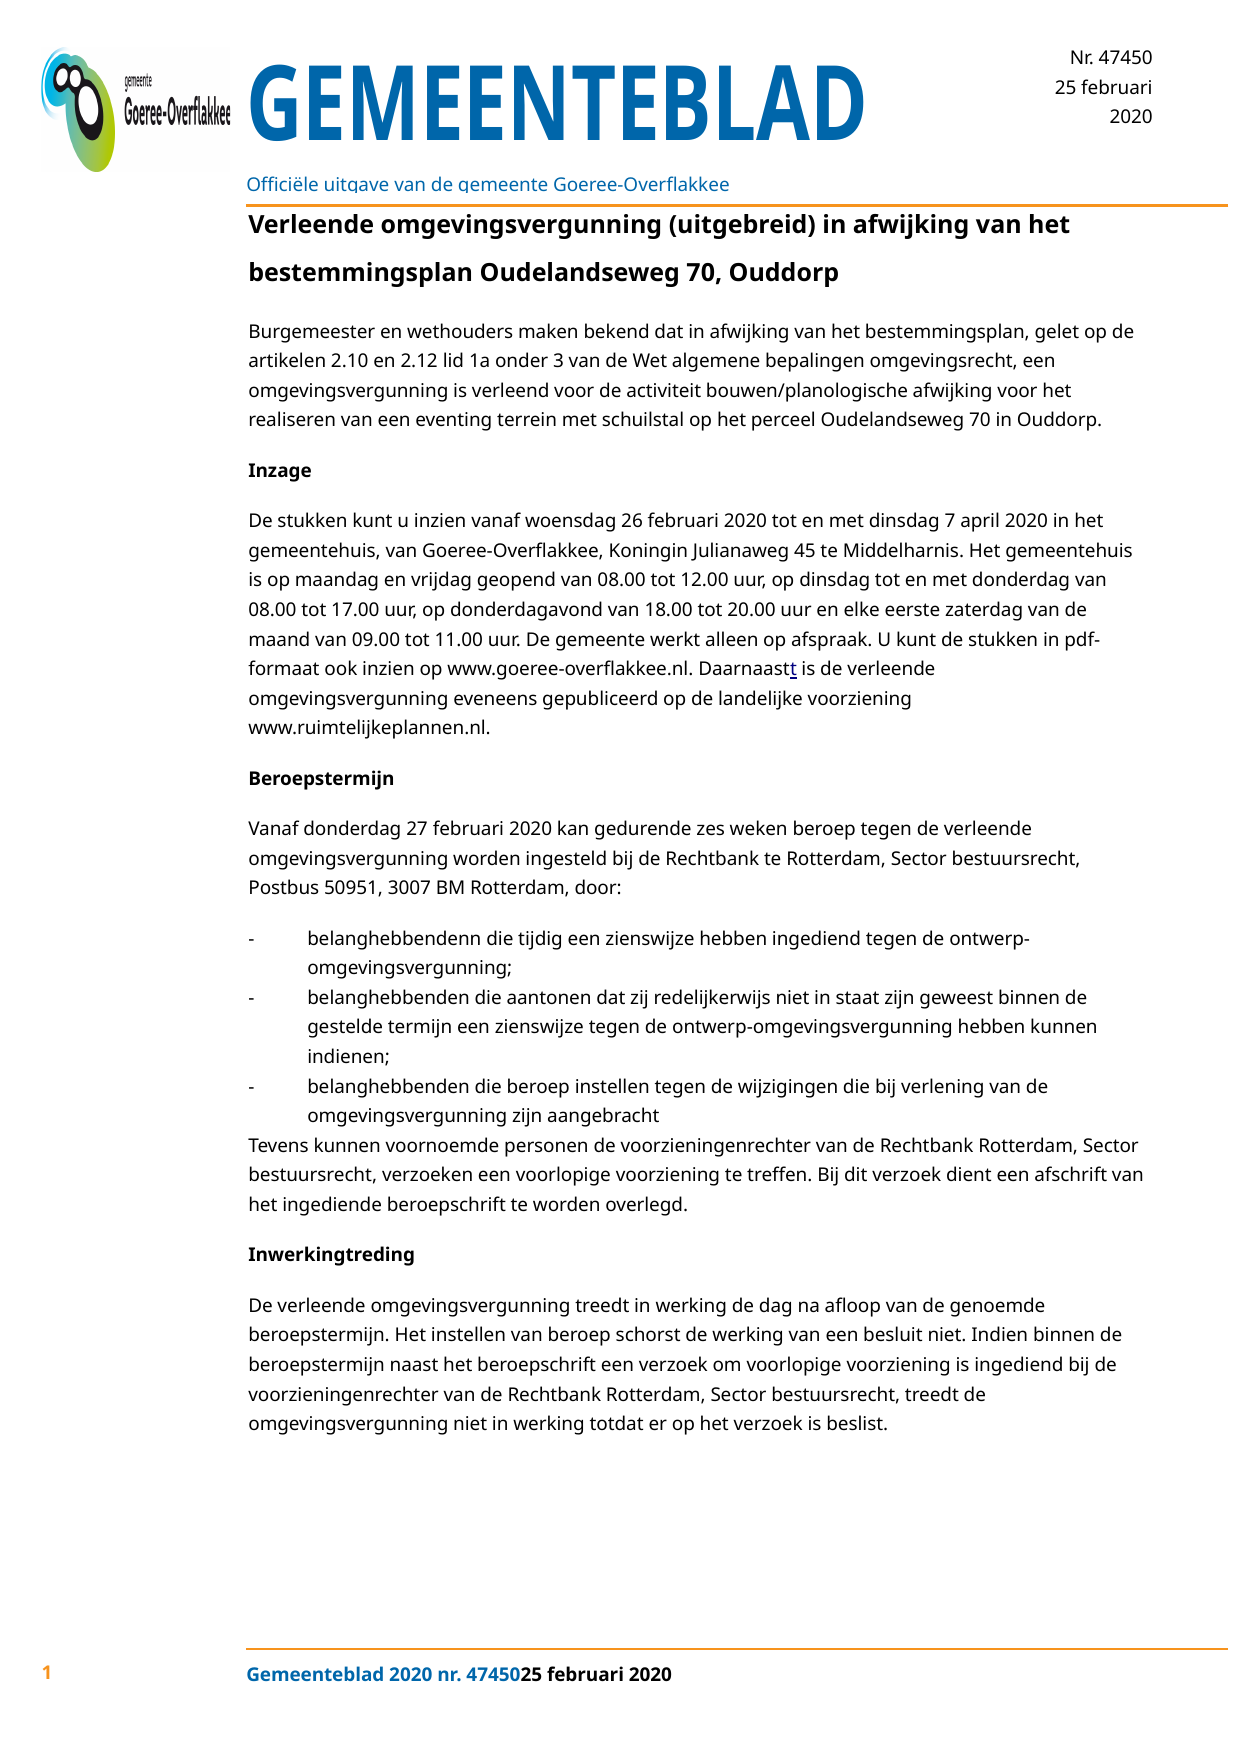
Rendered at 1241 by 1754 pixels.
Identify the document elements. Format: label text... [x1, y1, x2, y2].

picture [41, 47, 231, 172]
list belanghebbendenn die tijdig een zienswijze hebben ingediend tegen de ontwerp-omgevingsvergunning; [248, 925, 1152, 980]
text Burgemeester en wethouders maken bekend dat in afwijking van het bestemmingsplan, gelet op de artikelen 2.10 en 2.12 lid 1a onder 3 van de Wet algemene bepalingen omgevingsrecht, een omgevingsvergunning is verleend voor de activiteit bouwen/planologische afwijking voor het realiseren van een eventing terrein met schuilstal op het perceel Oudelandseweg 70 in Ouddorp. [248, 318, 1152, 432]
text Inwerkingtreding [248, 1242, 1152, 1267]
text Beroepstermijn [248, 765, 1152, 791]
text Vanaf donderdag 27 februari 2020 kan gedurende zes weken beroep tegen de verleende omgevingsvergunning worden ingesteld bij de Rechtbank te Rotterdam, Sector bestuursrecht, Postbus 50951, 3007 BM Rotterdam, door: [248, 815, 1152, 900]
text Tevens kunnen voornoemde personen de voorzieningenrechter van de Rechtbank Rotterdam, Sector bestuursrecht, verzoeken een voorlopige voorziening te treffen. Bij dit verzoek dient een afschrift van het ingediende beroepschrift te worden overlegd. [248, 1132, 1152, 1217]
text De verleende omgevingsvergunning treedt in werking de dag na afloop van de genoemde beroepstermijn. Het instellen van beroep schorst de werking van een besluit niet. Indien binnen de beroepstermijn naast het beroepschrift een verzoek om voorlopige voorziening is ingediend bij de voorzieningenrechter van de Rechtbank Rotterdam, Sector bestuursrecht, treedt de omgevingsvergunning niet in werking totdat er op het verzoek is beslist. [248, 1292, 1152, 1436]
text Inzage [248, 457, 1152, 483]
text Verleende omgevingsvergunning (uitgebreid) in afwijking van het bestemmingsplan Oudelandseweg 70, Ouddorp [248, 207, 1152, 288]
list belanghebbenden die aantonen dat zij redelijkerwijs niet in staat zijn geweest binnen de gestelde termijn een zienswijze tegen de ontwerp-omgevingsvergunning hebben kunnen indienen; [248, 984, 1152, 1069]
text De stukken kunt u inzien vanaf woensdag 26 februari 2020 tot en met dinsdag 7 april 2020 in het gemeentehuis, van Goeree-Overflakkee, Koningin Julianaweg 45 te Middelharnis. Het gemeentehuis is op maandag en vrijdag geopend van 08.00 tot 12.00 uur, op dinsdag tot en met donderdag van 08.00 tot 17.00 uur, op donderdagavond van 18.00 tot 20.00 uur en elke eerste zaterdag van de maand van 09.00 tot 11.00 uur. De gemeente werkt alleen op afspraak. U kunt de stukken in pdf-formaat ook inzien op www.goeree-overflakkee.nl. Daarnaastt is de verleende omgevingsvergunning eveneens gepubliceerd op de landelijke voorziening www.ruimtelijkeplannen.nl. [248, 507, 1152, 740]
list belanghebbenden die beroep instellen tegen de wijzigingen die bij verlening van de omgevingsvergunning zijn aangebracht [248, 1073, 1152, 1128]
